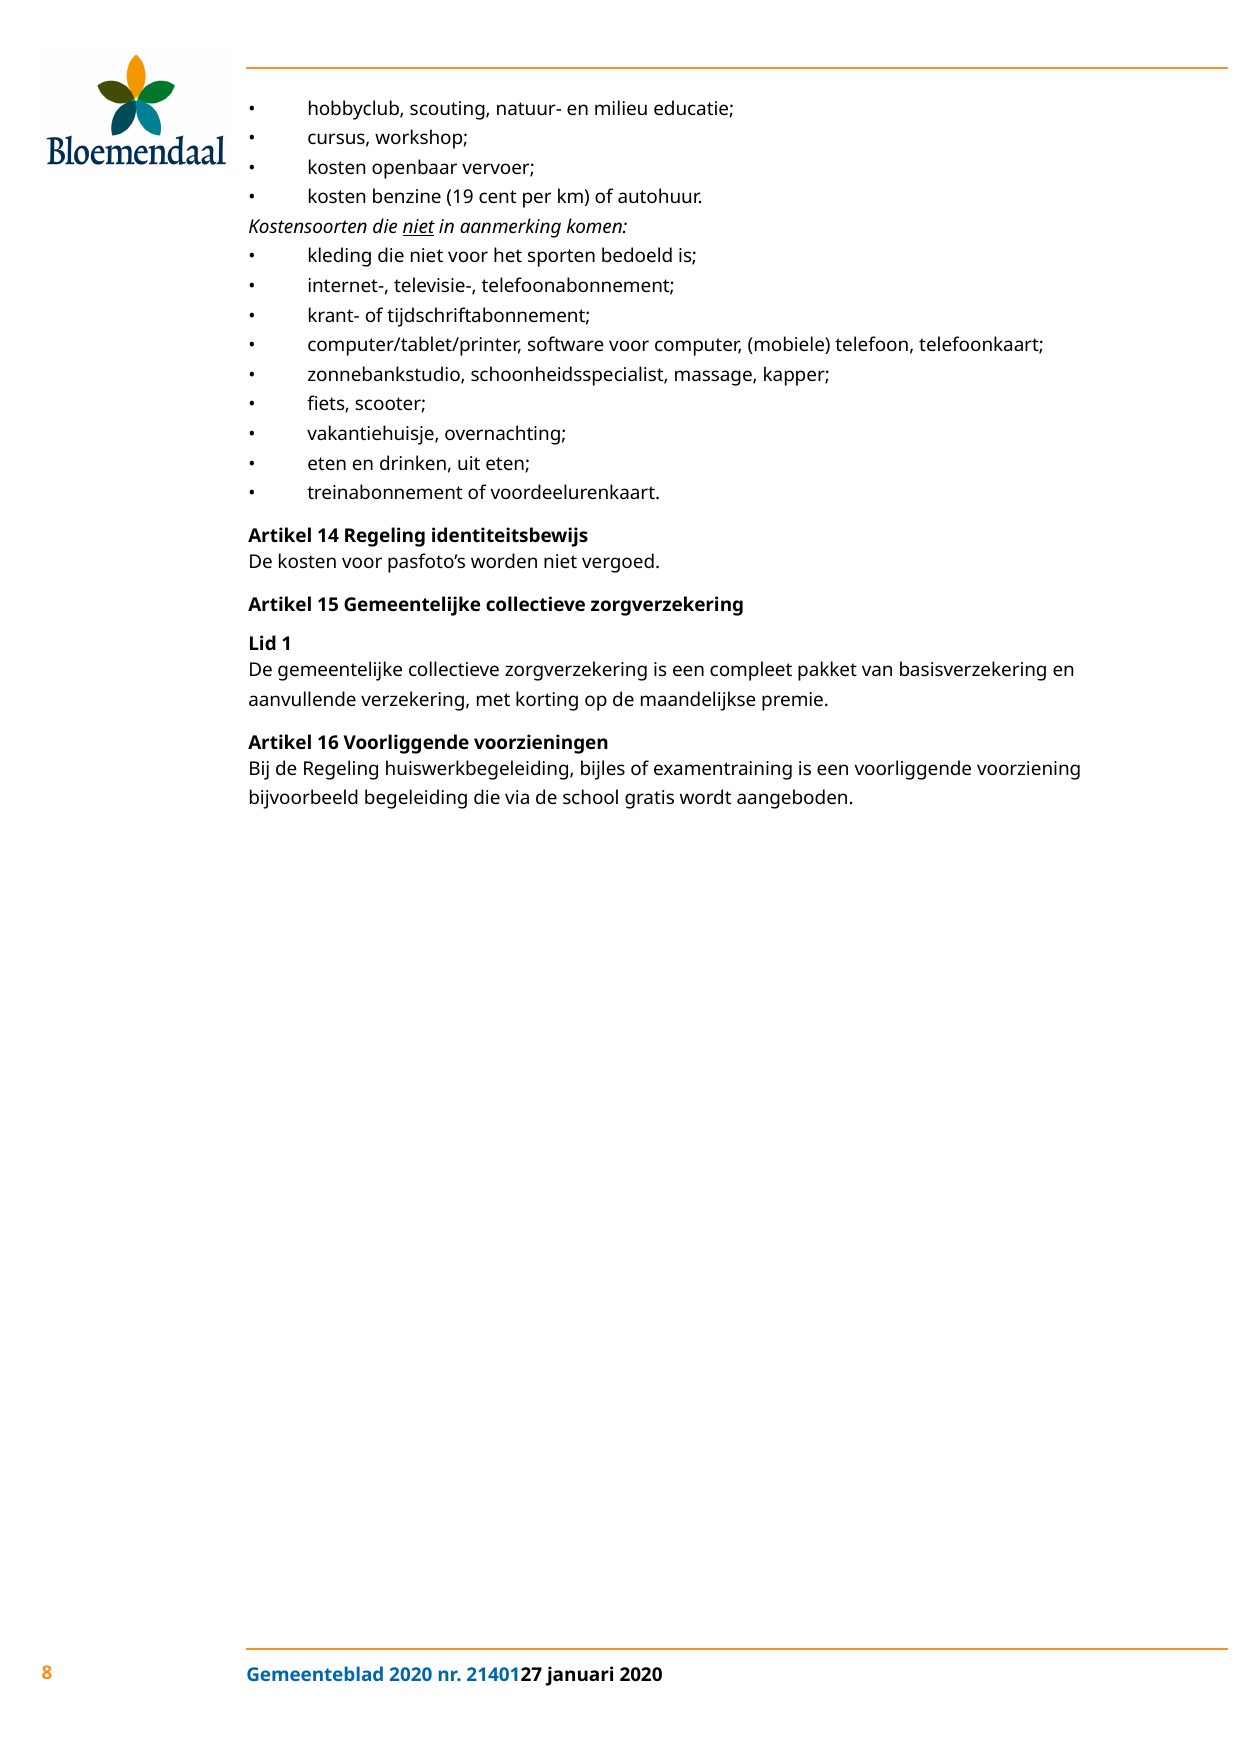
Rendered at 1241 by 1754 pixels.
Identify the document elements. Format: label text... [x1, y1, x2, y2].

text Artikel 16 Voorliggende voorzieningen [248, 729, 1152, 755]
list eten en drinken, uit eten; [248, 450, 1152, 476]
list kleding die niet voor het sporten bedoeld is; [248, 243, 1152, 268]
list fiets, scooter; [248, 391, 1152, 416]
list hobbyclub, scouting, natuur- en milieu educatie; [248, 95, 1152, 121]
text Lid 1 [248, 631, 1152, 656]
text Artikel 14 Regeling identiteitsbewijs [248, 522, 1152, 548]
list cursus, workshop; [248, 124, 1152, 150]
list computer/tablet/printer, software voor computer, (mobiele) telefoon, telefoonkaart; [248, 331, 1152, 357]
list kosten openbaar vervoer; [248, 154, 1152, 180]
picture [41, 47, 231, 172]
text De kosten voor pasfoto’s worden niet vergoed. [248, 548, 1152, 574]
text Artikel 15 Gemeentelijke collectieve zorgverzekering [248, 591, 1152, 617]
list zonnebankstudio, schoonheidsspecialist, massage, kapper; [248, 361, 1152, 387]
list krant- of tijdschriftabonnement; [248, 302, 1152, 328]
list kosten benzine (19 cent per km) of autohuur. [248, 183, 1152, 209]
text Bij de Regeling huiswerkbegeleiding, bijles of examentraining is een voorliggende voorziening bijvoorbeeld begeleiding die via de school gratis wordt aangeboden. [248, 755, 1152, 810]
list treinabonnement of voordeelurenkaart. [248, 479, 1152, 505]
text De gemeentelijke collectieve zorgverzekering is een compleet pakket van basisverzekering en aanvullende verzekering, met korting op de maandelijkse premie. [248, 656, 1152, 712]
list vakantiehuisje, overnachting; [248, 420, 1152, 446]
text Kostensoorten die niet in aanmerking komen: [248, 213, 1152, 239]
list internet-, televisie-, telefoonabonnement; [248, 272, 1152, 298]
